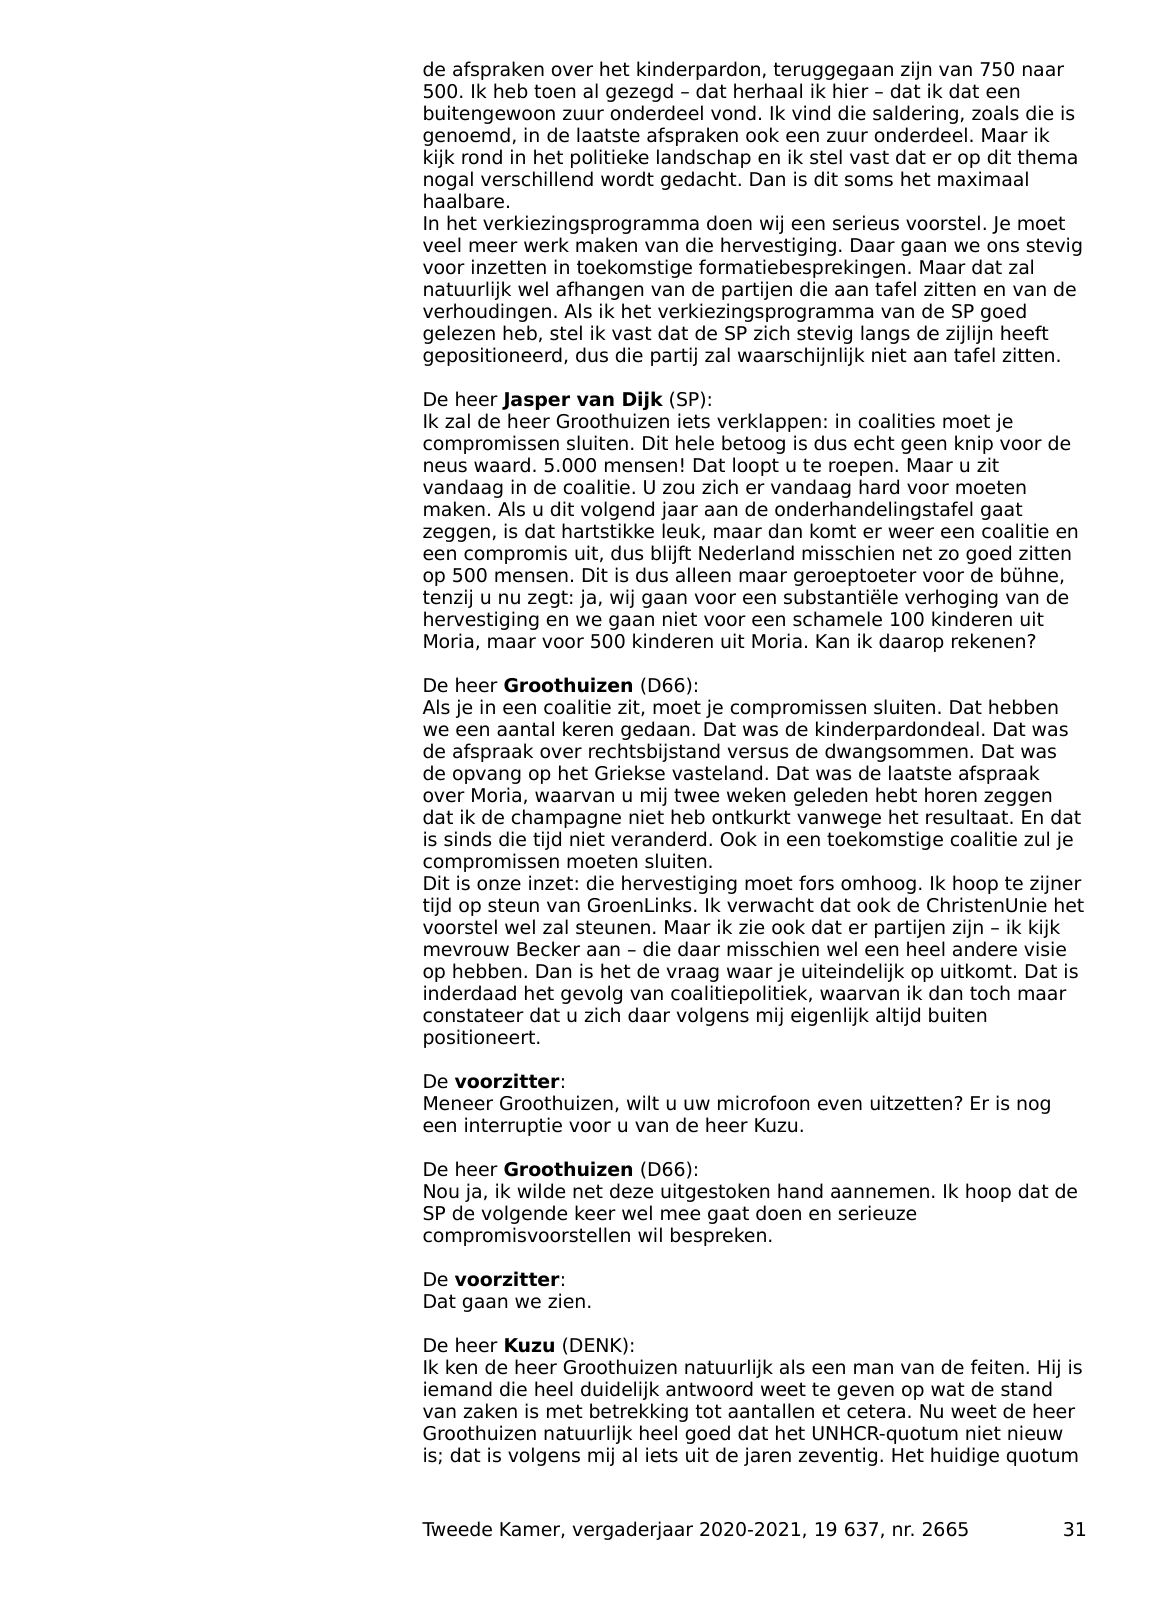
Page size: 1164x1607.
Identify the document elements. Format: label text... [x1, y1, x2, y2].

text Dat gaan we zien. [422, 1291, 1087, 1313]
text Nou ja, ik wilde net deze uitgestoken hand aannemen. Ik hoop dat de SP de volgende keer wel mee gaat doen en serieuze compromisvoorstellen wil bespreken. [422, 1181, 1087, 1247]
text Meneer Groothuizen, wilt u uw microfoon even uitzetten? Er is nog een interruptie voor u van de heer Kuzu. [422, 1093, 1087, 1137]
text De heer Groothuizen (D66): [422, 675, 1087, 697]
text Als je in een coalitie zit, moet je compromissen sluiten. Dat hebben we een aantal keren gedaan. Dat was de kinderpardondeal. Dat was de afspraak over rechtsbijstand versus de dwangsommen. Dat was de opvang op het Griekse vasteland. Dat was de laatste afspraak over Moria, waarvan u mij twee weken geleden hebt horen zeggen dat ik de champagne niet heb ontkurkt vanwege het resultaat. En dat is sinds die tijd niet veranderd. Ook in een toekomstige coalitie zul je compromissen moeten sluiten. [422, 697, 1087, 873]
text Ik ken de heer Groothuizen natuurlijk als een man van de feiten. Hij is iemand die heel duidelijk antwoord weet te geven op wat de stand van zaken is met betrekking tot aantallen et cetera. Nu weet de heer Groothuizen natuurlijk heel goed dat het UNHCR-quotum niet nieuw is; dat is volgens mij al iets uit de jaren zeventig. Het huidige quotum [422, 1357, 1087, 1467]
text De voorzitter: [422, 1071, 1087, 1093]
text De heer Groothuizen (D66): [422, 1159, 1087, 1181]
text De heer Jasper van Dijk (SP): [422, 389, 1087, 411]
text Dit is onze inzet: die hervestiging moet fors omhoog. Ik hoop te zijner tijd op steun van GroenLinks. Ik verwacht dat ook de ChristenUnie het voorstel wel zal steunen. Maar ik zie ook dat er partijen zijn – ik kijk mevrouw Becker aan – die daar misschien wel een heel andere visie op hebben. Dan is het de vraag waar je uiteindelijk op uitkomt. Dat is inderdaad het gevolg van coalitiepolitiek, waarvan ik dan toch maar constateer dat u zich daar volgens mij eigenlijk altijd buiten positioneert. [422, 873, 1087, 1048]
text In het verkiezingsprogramma doen wij een serieus voorstel. Je moet veel meer werk maken van die hervestiging. Daar gaan we ons stevig voor inzetten in toekomstige formatiebesprekingen. Maar dat zal natuurlijk wel afhangen van de partijen die aan tafel zitten en van de verhoudingen. Als ik het verkiezingsprogramma van de SP goed gelezen heb, stel ik vast dat de SP zich stevig langs de zijlijn heeft gepositioneerd, dus die partij zal waarschijnlijk niet aan tafel zitten. [422, 213, 1087, 367]
text De voorzitter: [422, 1269, 1087, 1291]
text De heer Kuzu (DENK): [422, 1335, 1087, 1357]
text Ik zal de heer Groothuizen iets verklappen: in coalities moet je compromissen sluiten. Dit hele betoog is dus echt geen knip voor de neus waard. 5.000 mensen! Dat loopt u te roepen. Maar u zit vandaag in de coalitie. U zou zich er vandaag hard voor moeten maken. Als u dit volgend jaar aan de onderhandelingstafel gaat zeggen, is dat hartstikke leuk, maar dan komt er weer een coalitie en een compromis uit, dus blijft Nederland misschien net zo goed zitten op 500 mensen. Dit is dus alleen maar geroeptoeter voor de bühne, tenzij u nu zegt: ja, wij gaan voor een substantiële verhoging van de hervestiging en we gaan niet voor een schamele 100 kinderen uit Moria, maar voor 500 kinderen uit Moria. Kan ik daarop rekenen? [422, 411, 1087, 653]
text de afspraken over het kinderpardon, teruggegaan zijn van 750 naar 500. Ik heb toen al gezegd – dat herhaal ik hier – dat ik dat een buitengewoon zuur onderdeel vond. Ik vind die saldering, zoals die is genoemd, in de laatste afspraken ook een zuur onderdeel. Maar ik kijk rond in het politieke landschap en ik stel vast dat er op dit thema nogal verschillend wordt gedacht. Dan is dit soms het maximaal haalbare. [422, 59, 1087, 213]
